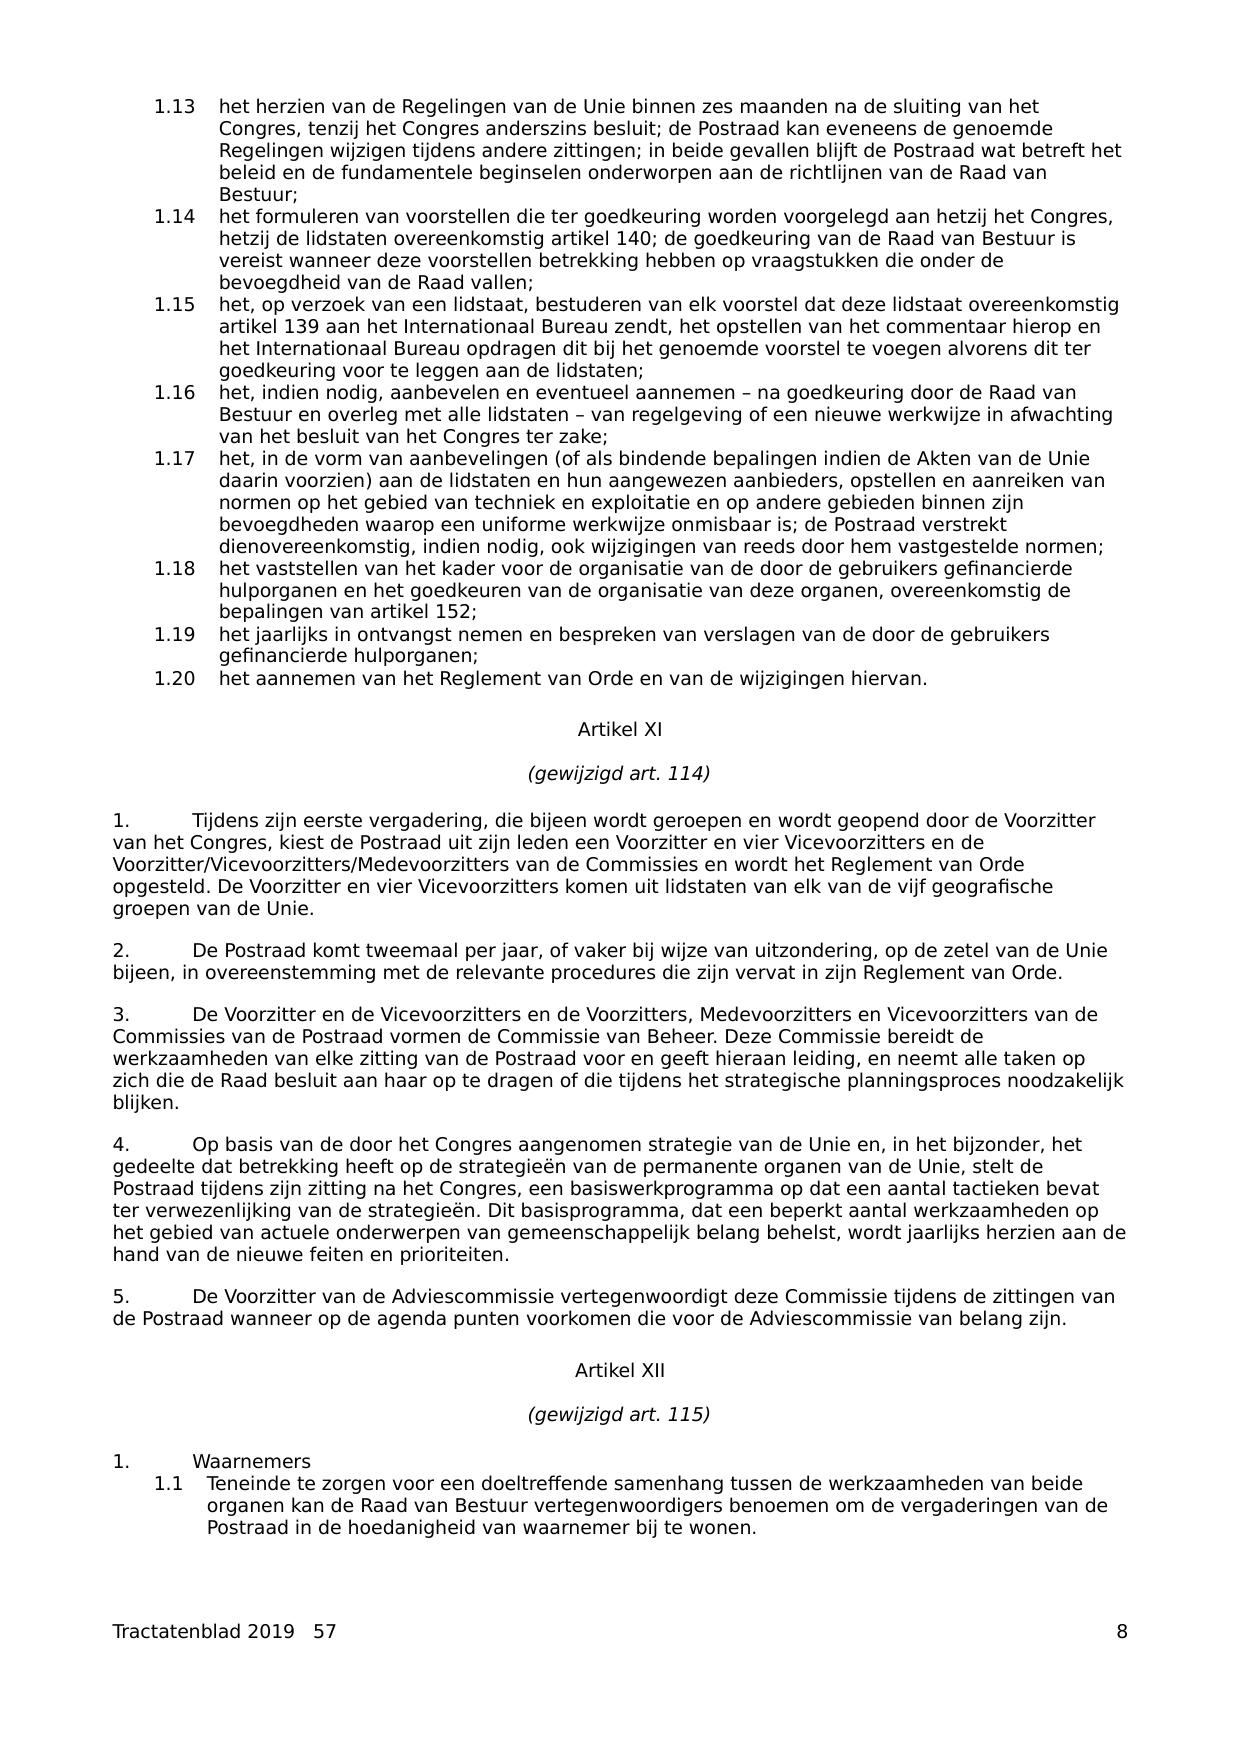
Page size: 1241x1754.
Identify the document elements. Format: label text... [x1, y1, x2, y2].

subtitle Artikel XII (gewijzigd art. 115) [112, 1360, 1128, 1426]
text 3. De Voorzitter en de Vicevoorzitters en de Voorzitters, Medevoorzitters en Vicevoorzitters van de Commissies van de Postraad vormen de Commissie van Beheer. Deze Commissie bereidt de werkzaamheden van elke zitting van de Postraad voor en geeft hieraan leiding, en neemt alle taken op zich die de Raad besluit aan haar op te dragen of die tijdens het strategische planningsproces noodzakelijk blijken. [112, 1004, 1128, 1114]
text 1.19 het jaarlijks in ontvangst nemen en bespreken van verslagen van de door de gebruikers gefinancierde hulporganen; [153, 623, 1128, 667]
text 1.17 het, in de vorm van aanbevelingen (of als bindende bepalingen indien de Akten van de Unie daarin voorzien) aan de lidstaten en hun aangewezen aanbieders, opstellen en aanreiken van normen op het gebied van techniek en exploitatie en op andere gebieden binnen zijn bevoegdheden waarop een uniforme werkwijze onmisbaar is; de Postraad verstrekt dienovereenkomstig, indien nodig, ook wijzigingen van reeds door hem vastgestelde normen; [153, 448, 1128, 557]
text 5. De Voorzitter van de Adviescommissie vertegenwoordigt deze Commissie tijdens de zittingen van de Postraad wanneer op de agenda punten voorkomen die voor de Adviescommissie van belang zijn. [112, 1286, 1128, 1330]
text 2. De Postraad komt tweemaal per jaar, of vaker bij wijze van uitzondering, op de zetel van de Unie bijeen, in overeenstemming met de relevante procedures die zijn vervat in zijn Reglement van Orde. [112, 940, 1128, 984]
text 1.16 het, indien nodig, aanbevelen en eventueel aannemen – na goedkeuring door de Raad van Bestuur en overleg met alle lidstaten – van regelgeving of een nieuwe werkwijze in afwachting van het besluit van het Congres ter zake; [153, 382, 1128, 448]
subtitle Artikel XI (gewijzigd art. 114) [112, 719, 1128, 785]
text 1.20 het aannemen van het Reglement van Orde en van de wijzigingen hiervan. [153, 667, 1128, 689]
text 1.1 Teneinde te zorgen voor een doeltreffende samenhang tussen de werkzaamheden van beide organen kan de Raad van Bestuur vertegenwoordigers benoemen om de vergaderingen van de Postraad in de hoedanigheid van waarnemer bij te wonen. [153, 1473, 1128, 1539]
text 1.15 het, op verzoek van een lidstaat, bestuderen van elk voorstel dat deze lidstaat overeenkomstig artikel 139 aan het Internationaal Bureau zendt, het opstellen van het commentaar hierop en het Internationaal Bureau opdragen dit bij het genoemde voorstel te voegen alvorens dit ter goedkeuring voor te leggen aan de lidstaten; [153, 294, 1128, 382]
text 1. Tijdens zijn eerste vergadering, die bijeen wordt geroepen en wordt geopend door de Voorzitter van het Congres, kiest de Postraad uit zijn leden een Voorzitter en vier Vicevoorzitters en de Voorzitter/Vicevoorzitters/Medevoorzitters van de Commissies en wordt het Reglement van Orde opgesteld. De Voorzitter en vier Vicevoorzitters komen uit lidstaten van elk van de vijf geografische groepen van de Unie. [112, 810, 1128, 920]
text 4. Op basis van de door het Congres aangenomen strategie van de Unie en, in het bijzonder, het gedeelte dat betrekking heeft op de strategieën van de permanente organen van de Unie, stelt de Postraad tijdens zijn zitting na het Congres, een basiswerkprogramma op dat een aantal tactieken bevat ter verwezenlijking van de strategieën. Dit basisprogramma, dat een beperkt aantal werkzaamheden op het gebied van actuele onderwerpen van gemeenschappelijk belang behelst, wordt jaarlijks herzien aan de hand van de nieuwe feiten en prioriteiten. [112, 1134, 1128, 1266]
text 1.18 het vaststellen van het kader voor de organisatie van de door de gebruikers gefinancierde hulporganen en het goedkeuren van de organisatie van deze organen, overeenkomstig de bepalingen van artikel 152; [153, 557, 1128, 623]
text 1.13 het herzien van de Regelingen van de Unie binnen zes maanden na de sluiting van het Congres, tenzij het Congres anderszins besluit; de Postraad kan eveneens de genoemde Regelingen wijzigen tijdens andere zittingen; in beide gevallen blijft de Postraad wat betreft het beleid en de fundamentele beginselen onderworpen aan de richtlijnen van de Raad van Bestuur; [153, 96, 1128, 206]
text 1. Waarnemers [112, 1451, 1128, 1473]
text 1.14 het formuleren van voorstellen die ter goedkeuring worden voorgelegd aan hetzij het Congres, hetzij de lidstaten overeenkomstig artikel 140; de goedkeuring van de Raad van Bestuur is vereist wanneer deze voorstellen betrekking hebben op vraagstukken die onder de bevoegdheid van de Raad vallen; [153, 206, 1128, 294]
